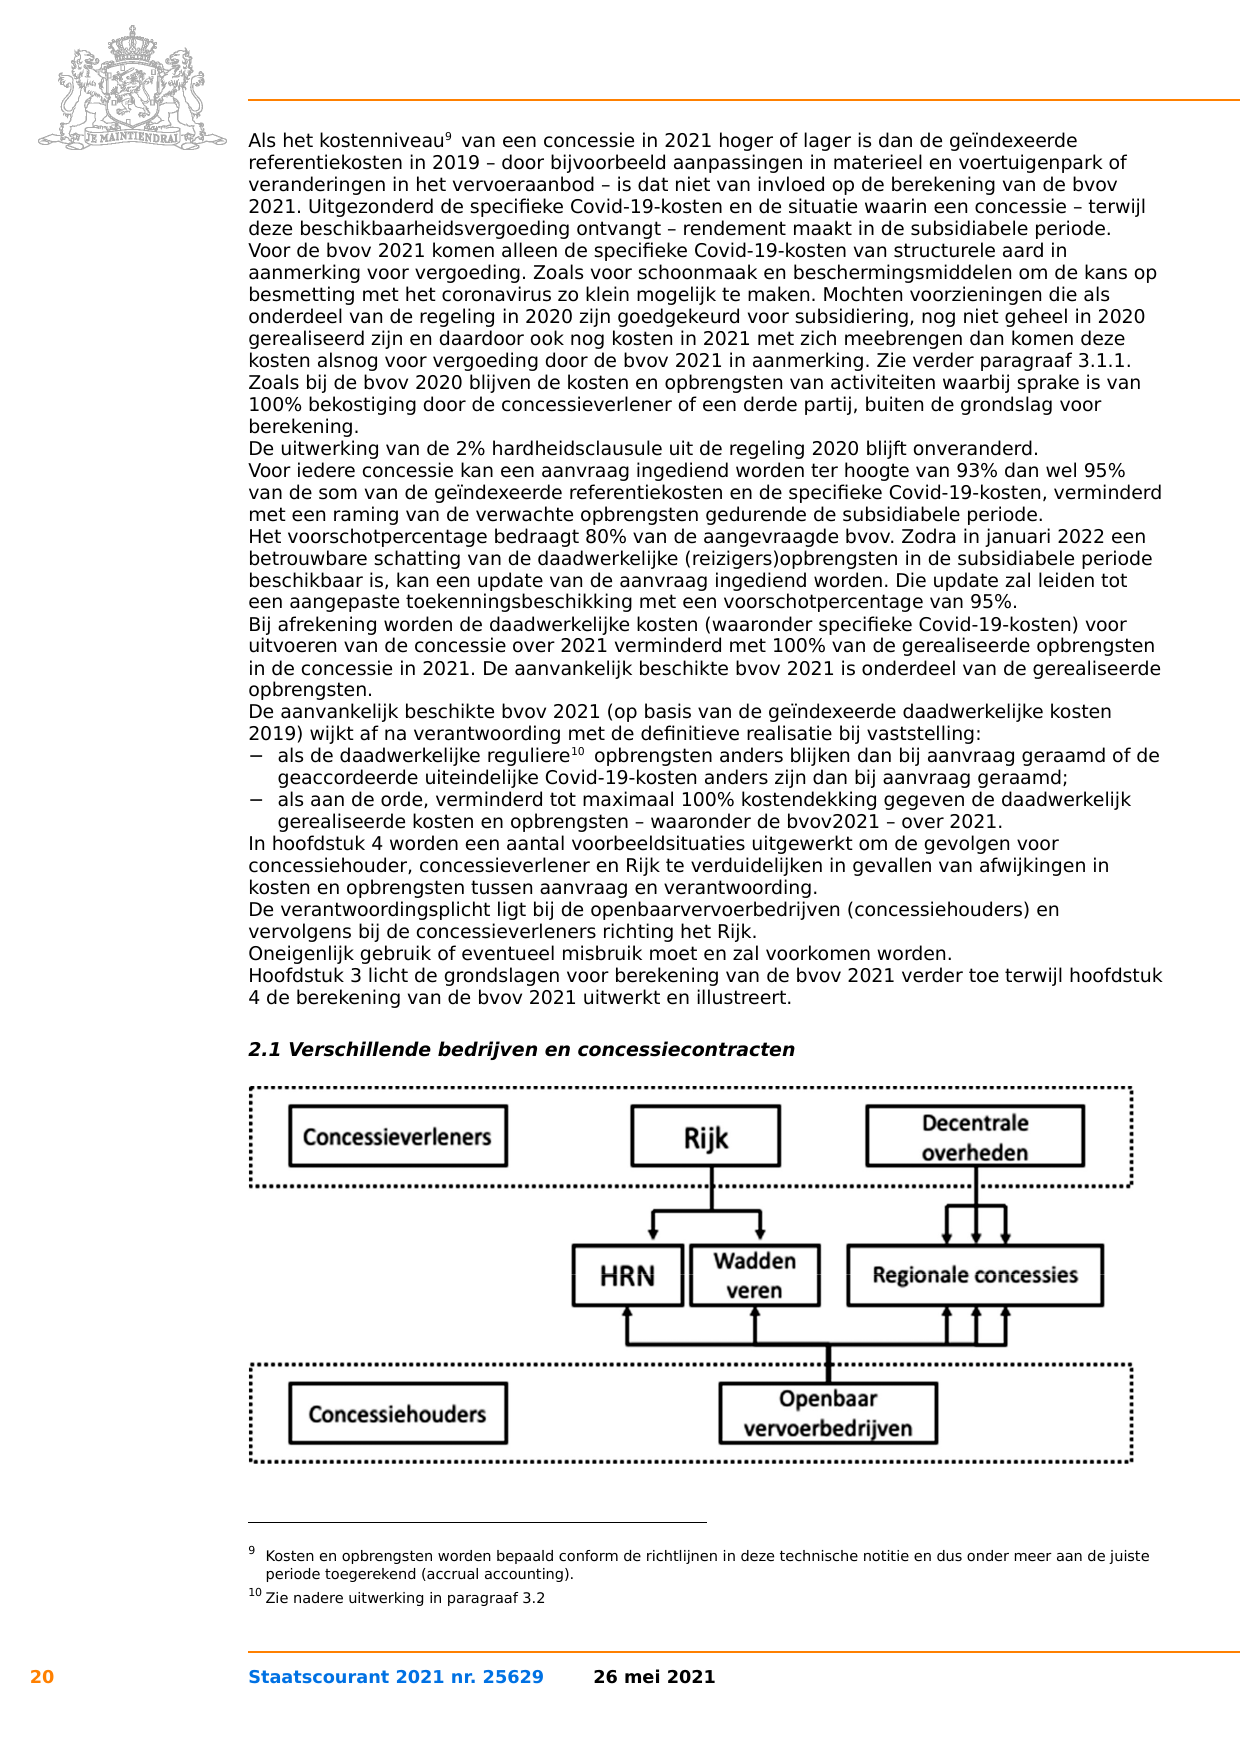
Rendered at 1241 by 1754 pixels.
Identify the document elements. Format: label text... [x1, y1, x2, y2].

text − als de daadwerkelijke reguliere opbrengsten anders blijken dan bij aanvraag geraamd of de geaccordeerde uiteindelijke Covid-19-kosten anders zijn dan bij aanvraag geraamd; [248, 745, 1163, 789]
text De aanvankelijk beschikte bvov 2021 (op basis van de geïndexeerde daadwerkelijke kosten 2019) wijkt af na verantwoording met de definitieve realisatie bij vaststelling: [248, 701, 1163, 745]
text Oneigenlijk gebruik of eventueel misbruik moet en zal voorkomen worden. [248, 943, 1163, 965]
picture [248, 1086, 1134, 1464]
text De verantwoordingsplicht ligt bij de openbaarvervoerbedrijven (concessiehouders) en vervolgens bij de concessieverleners richting het Rijk. [248, 899, 1163, 943]
text De uitwerking van de 2% hardheidsclausule uit de regeling 2020 blijft onveranderd. [248, 438, 1163, 459]
text Zoals bij de bvov 2020 blijven de kosten en opbrengsten van activiteiten waarbij sprake is van 100% bekostiging door de concessieverlener of een derde partij, buiten de grondslag voor berekening. [248, 372, 1163, 438]
text Voor iedere concessie kan een aanvraag ingediend worden ter hoogte van 93% dan wel 95% van de som van de geïndexeerde referentiekosten en de specifieke Covid-19-kosten, verminderd met een raming van de verwachte opbrengsten gedurende de subsidiabele periode. [248, 459, 1163, 526]
text Zie nadere uitwerking in paragraaf 3.2 [248, 1586, 1163, 1608]
picture [38, 25, 227, 150]
text Hoofdstuk 3 licht de grondslagen voor berekening van de bvov 2021 verder toe terwijl hoofdstuk 4 de berekening van de bvov 2021 uitwerkt en illustreert. [248, 965, 1163, 1009]
text In hoofdstuk 4 worden een aantal voorbeeldsituaties uitgewerkt om de gevolgen voor concessiehouder, concessieverlener en Rijk te verduidelijken in gevallen van afwijkingen in kosten en opbrengsten tussen aanvraag en verantwoording. [248, 833, 1163, 899]
text Als het kostenniveau van een concessie in 2021 hoger of lager is dan de geïndexeerde referentiekosten in 2019 – door bijvoorbeeld aanpassingen in materieel en voertuigenpark of veranderingen in het vervoeraanbod – is dat niet van invloed op de berekening van de bvov 2021. Uitgezonderd de specifieke Covid-19-kosten en de situatie waarin een concessie – terwijl deze beschikbaarheidsvergoeding ontvangt – rendement maakt in de subsidiabele periode. [248, 130, 1163, 240]
text Het voorschotpercentage bedraagt 80% van de aangevraagde bvov. Zodra in januari 2022 een betrouwbare schatting van de daadwerkelijke (reizigers)opbrengsten in de subsidiabele periode beschikbaar is, kan een update van de aanvraag ingediend worden. Die update zal leiden tot een aangepaste toekenningsbeschikking met een voorschotpercentage van 95%. [248, 526, 1163, 613]
text Bij afrekening worden de daadwerkelijke kosten (waaronder specifieke Covid-19-kosten) voor uitvoeren van de concessie over 2021 verminderd met 100% van de gerealiseerde opbrengsten in de concessie in 2021. De aanvankelijk beschikte bvov 2021 is onderdeel van de gerealiseerde opbrengsten. [248, 613, 1163, 701]
subtitle 2.1 Verschillende bedrijven en concessiecontracten [248, 1039, 1163, 1061]
text − als aan de orde, verminderd tot maximaal 100% kostendekking gegeven de daadwerkelijk gerealiseerde kosten en opbrengsten – waaronder de bvov2021 – over 2021. [248, 789, 1163, 833]
text Voor de bvov 2021 komen alleen de specifieke Covid-19-kosten van structurele aard in aanmerking voor vergoeding. Zoals voor schoonmaak en beschermingsmiddelen om de kans op besmetting met het coronavirus zo klein mogelijk te maken. Mochten voorzieningen die als onderdeel van de regeling in 2020 zijn goedgekeurd voor subsidiering, nog niet geheel in 2020 gerealiseerd zijn en daardoor ook nog kosten in 2021 met zich meebrengen dan komen deze kosten alsnog voor vergoeding door de bvov 2021 in aanmerking. Zie verder paragraaf 3.1.1. [248, 240, 1163, 372]
text Kosten en opbrengsten worden bepaald conform de richtlijnen in deze technische notitie en dus onder meer aan de juiste periode toegerekend (accrual accounting). [248, 1544, 1163, 1583]
